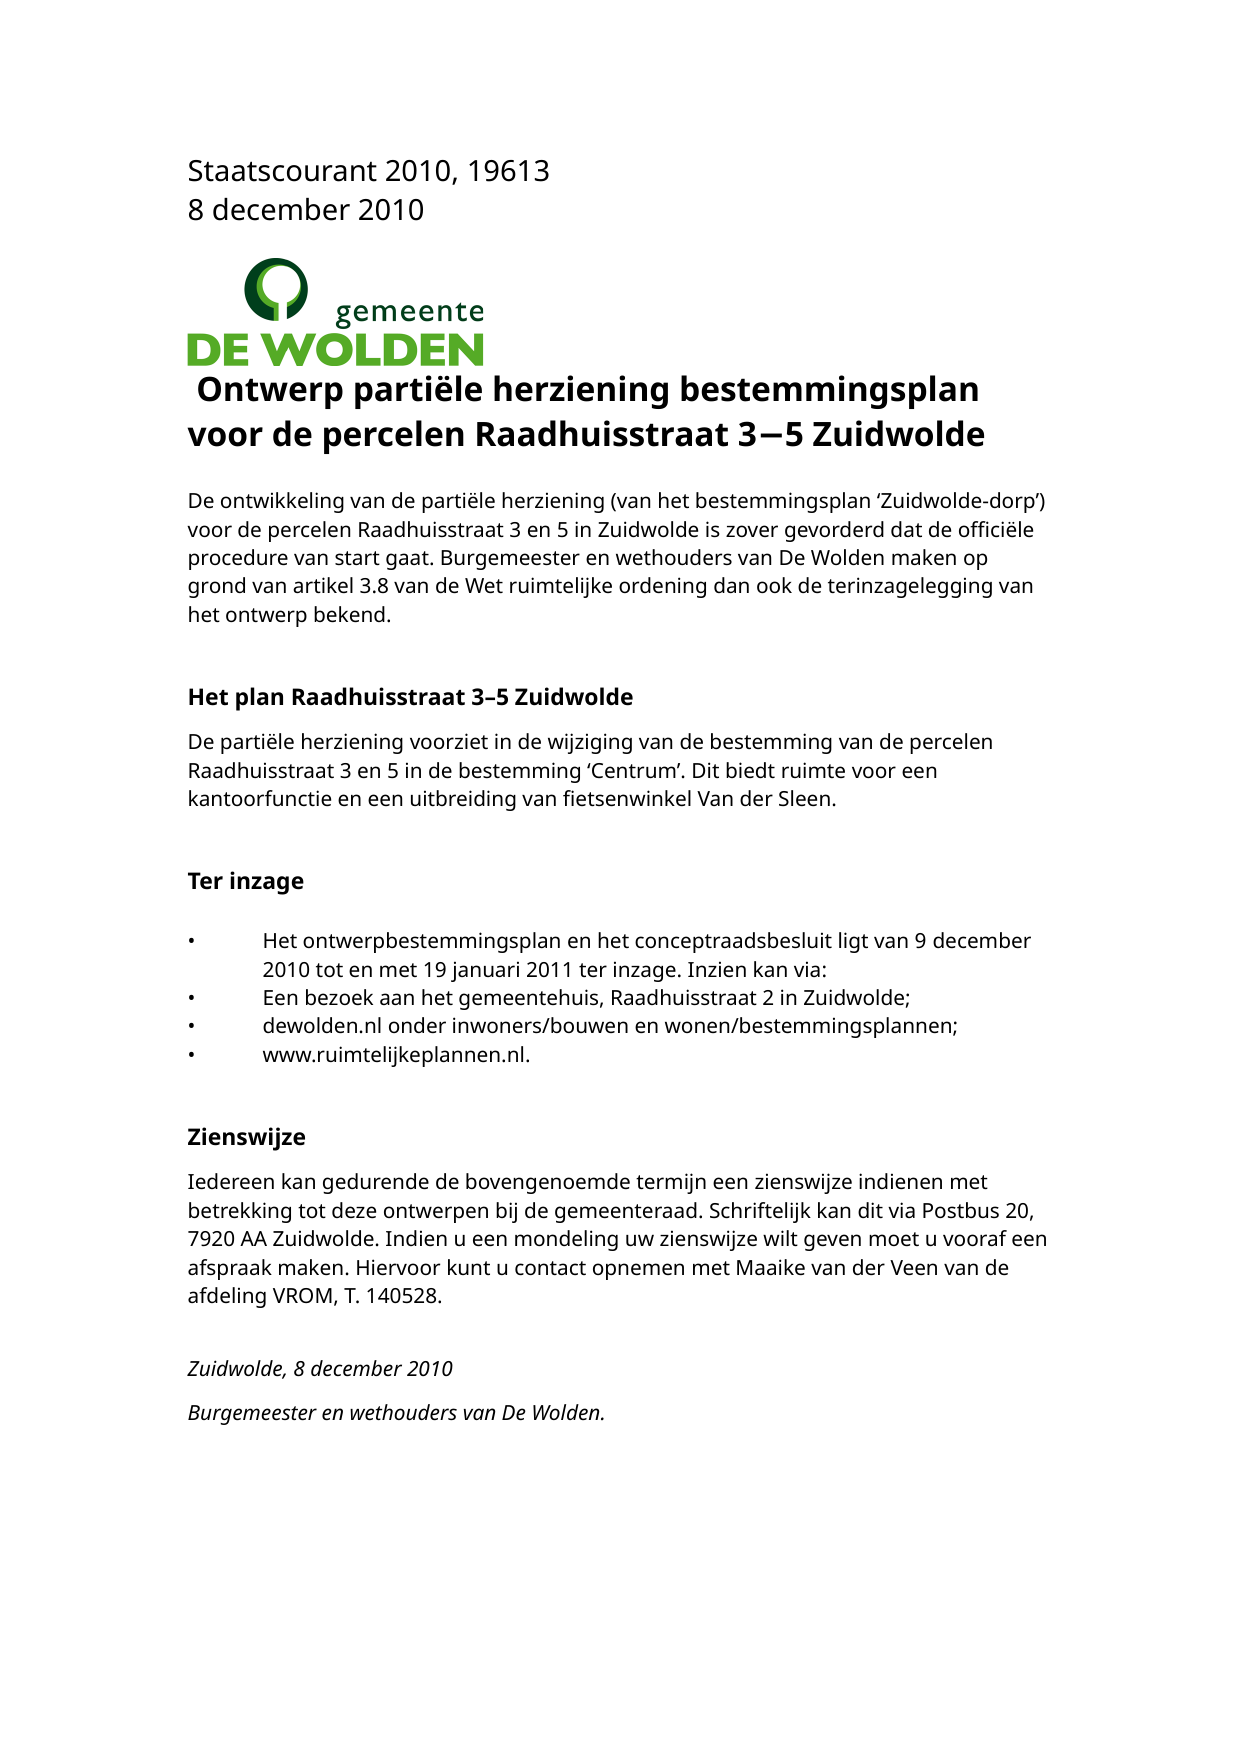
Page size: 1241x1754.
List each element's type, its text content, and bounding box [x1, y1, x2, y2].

text De ontwikkeling van de partiële herziening (van het bestemmingsplan ‘Zuidwolde-dorp’) voor de percelen Raadhuisstraat 3 en 5 in Zuidwolde is zover gevorderd dat de officiële procedure van start gaat. Burgemeester en wethouders van De Wolden maken op grond van artikel 3.8 van de Wet ruimtelijke ordening dan ook de terinzagelegging van het ontwerp bekend. [187, 486, 1053, 628]
text 8 december 2010 [187, 190, 1053, 229]
text Zuidwolde, 8 december 2010 [187, 1354, 1053, 1383]
subtitle Ontwerp partiële herziening bestemmingsplan voor de percelen Raadhuisstraat 3−5 Zuidwolde [187, 271, 1053, 456]
text Iedereen kan gedurende de bovengenoemde termijn een zienswijze indienen met betrekking tot deze ontwerpen bij de gemeenteraad. Schriftelijk kan dit via Postbus 20, 7920 AA Zuidwolde. Indien u een mondeling uw zienswijze wilt geven moet u vooraf een afspraak maken. Hiervoor kunt u contact opnemen met Maaike van der Veen van de afdeling VROM, T. 140528. [187, 1167, 1053, 1309]
subtitle Ter inzage [187, 865, 1053, 896]
list www.ruimtelijkeplannen.nl. [187, 1040, 1053, 1068]
list Een bezoek aan het gemeentehuis, Raadhuisstraat 2 in Zuidwolde; [187, 983, 1053, 1012]
subtitle Zienswijze [187, 1121, 1053, 1152]
subtitle Het plan Raadhuisstraat 3–5 Zuidwolde [187, 681, 1053, 712]
list dewolden.nl onder inwoners/bouwen en wonen/bestemmingsplannen; [187, 1012, 1053, 1040]
list Het ontwerpbestemmingsplan en het conceptraadsbesluit ligt van 9 december 2010 tot en met 19 januari 2011 ter inzage. Inzien kan via: [187, 926, 1053, 983]
text Staatscourant 2010, 19613 [187, 150, 1053, 190]
picture [187, 258, 484, 366]
text De partiële herziening voorziet in de wijziging van de bestemming van de percelen Raadhuisstraat 3 en 5 in de bestemming ‘Centrum’. Dit biedt ruimte voor een kantoorfunctie en een uitbreiding van fietsenwinkel Van der Sleen. [187, 727, 1053, 813]
text Burgemeester en wethouders van De Wolden. [187, 1398, 1053, 1426]
